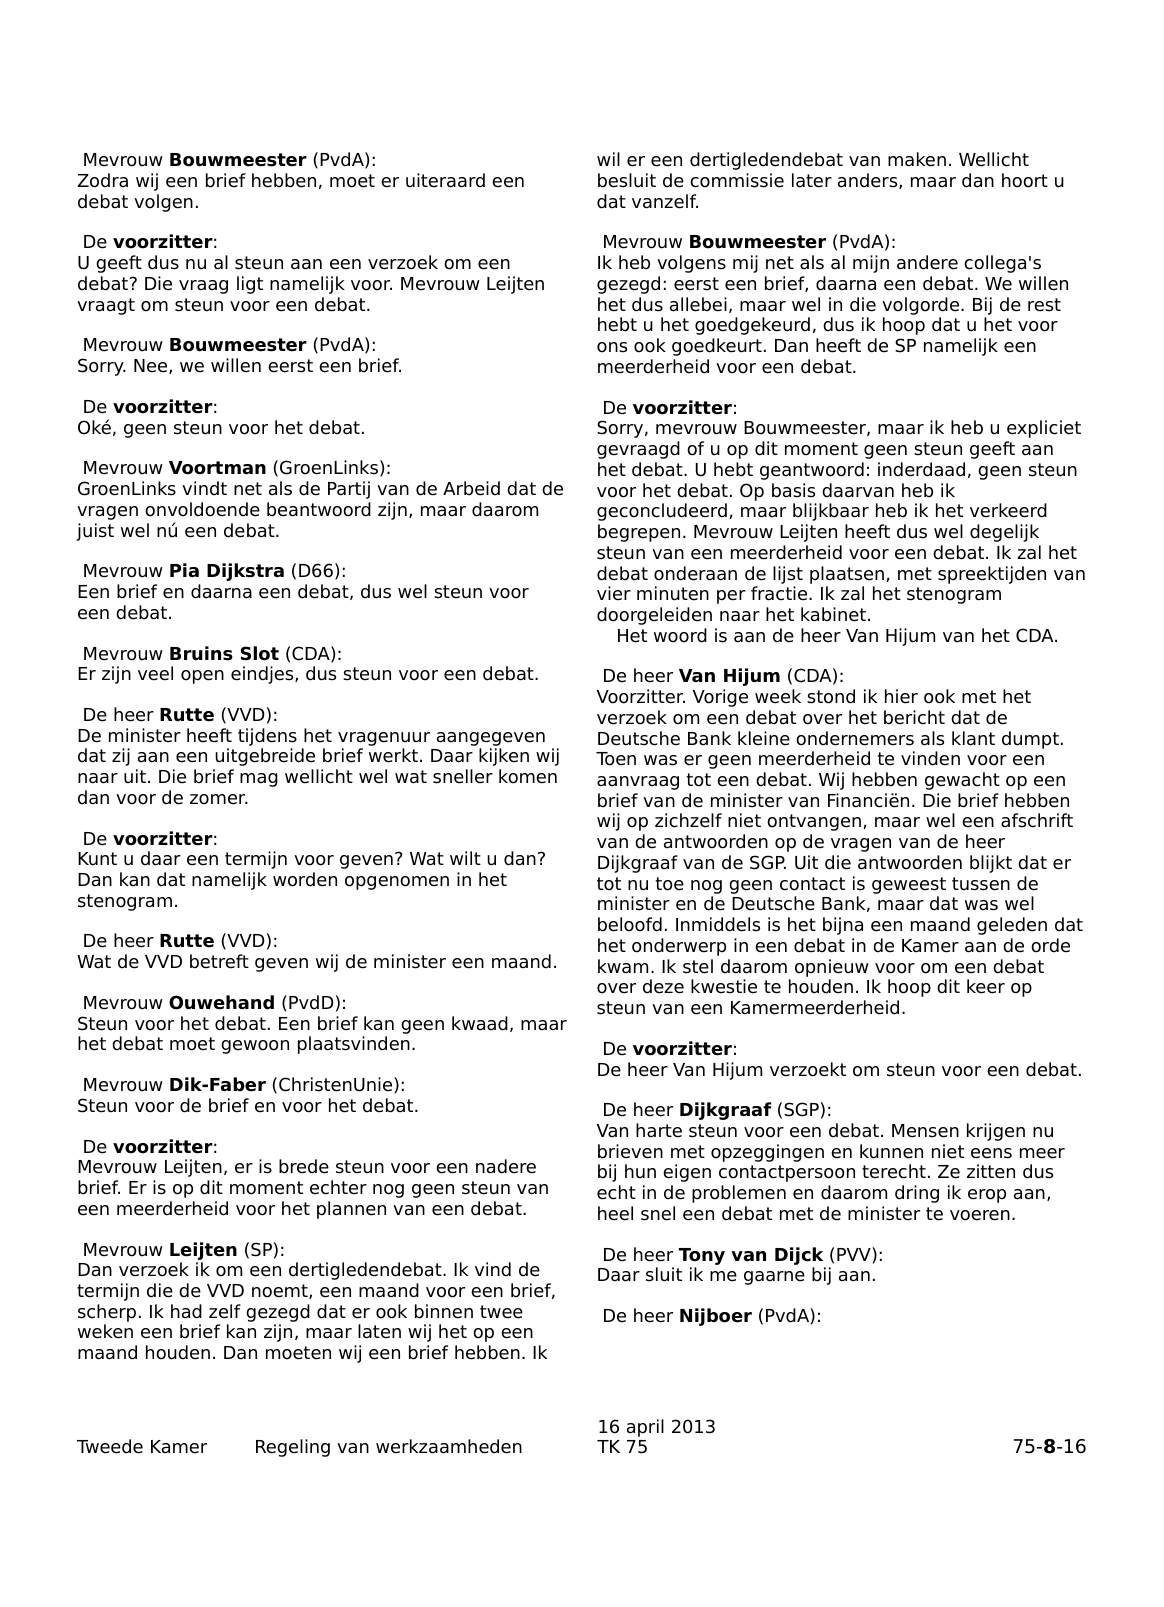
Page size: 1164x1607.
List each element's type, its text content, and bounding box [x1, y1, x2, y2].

text De voorzitter: [77, 232, 567, 253]
text De heer Van Hijum verzoekt om steun voor een debat. [596, 1059, 1087, 1080]
text Kunt u daar een termijn voor geven? Wat wilt u dan? Dan kan dat namelijk worden opgenomen in het stenogram. [77, 849, 567, 911]
text Wat de VVD betreft geven wij de minister een maand. [77, 952, 567, 973]
text Sorry, mevrouw Bouwmeester, maar ik heb u expliciet gevraagd of u op dit moment geen steun geeft aan het debat. U hebt geantwoord: inderdaad, geen steun voor het debat. Op basis daarvan heb ik geconcludeerd, maar blijkbaar heb ik het verkeerd begrepen. Mevrouw Leijten heeft dus wel degelijk steun van een meerderheid voor een debat. Ik zal het debat onderaan de lijst plaatsen, met spreektijden van vier minuten per fractie. Ik zal het stenogram doorgeleiden naar het kabinet. [596, 418, 1087, 626]
text Dan verzoek ik om een dertigledendebat. Ik vind de termijn die de VVD noemt, een maand voor een brief, scherp. Ik had zelf gezegd dat er ook binnen twee weken een brief kan zijn, maar laten wij het op een maand houden. Dan moeten wij een brief hebben. Ik [77, 1260, 567, 1364]
text Mevrouw Leijten (SP): [77, 1239, 567, 1260]
text Oké, geen steun voor het debat. [77, 417, 567, 438]
text De minister heeft tijdens het vragenuur aangegeven dat zij aan een uitgebreide brief werkt. Daar kijken wij naar uit. Die brief mag wellicht wel wat sneller komen dan voor de zomer. [77, 726, 567, 808]
text De voorzitter: [77, 1136, 567, 1157]
text De heer Dijkgraaf (SGP): [596, 1100, 1087, 1121]
text Voorzitter. Vorige week stond ik hier ook met het verzoek om een debat over het bericht dat de Deutsche Bank kleine ondernemers als klant dumpt. Toen was er geen meerderheid te vinden voor een aanvraag tot een debat. Wij hebben gewacht op een brief van de minister van Financiën. Die brief hebben wij op zichzelf niet ontvangen, maar wel een afschrift van de antwoorden op de vragen van de heer Dijkgraaf van de SGP. Uit die antwoorden blijkt dat er tot nu toe nog geen contact is geweest tussen de minister en de Deutsche Bank, maar dat was wel beloofd. Inmiddels is het bijna een maand geleden dat het onderwerp in een debat in de Kamer aan de orde kwam. Ik stel daarom opnieuw voor om een debat over deze kwestie te houden. Ik hoop dit keer op steun van een Kamermeerderheid. [596, 687, 1087, 1019]
text Mevrouw Ouwehand (PvdD): [77, 993, 567, 1013]
text De heer Rutte (VVD): [77, 705, 567, 726]
text De voorzitter: [596, 1039, 1087, 1059]
text wil er een dertigledendebat van maken. Wellicht besluit de commissie later anders, maar dan hoort u dat vanzelf. [596, 150, 1087, 212]
text Een brief en daarna een debat, dus wel steun voor een debat. [77, 582, 567, 623]
text Sorry. Nee, we willen eerst een brief. [77, 356, 567, 377]
text Mevrouw Bouwmeester (PvdA): [596, 232, 1087, 253]
text Er zijn veel open eindjes, dus steun voor een debat. [77, 664, 567, 685]
text De voorzitter: [77, 828, 567, 849]
text Mevrouw Bruins Slot (CDA): [77, 643, 567, 664]
text Mevrouw Pia Dijkstra (D66): [77, 561, 567, 582]
text Zodra wij een brief hebben, moet er uiteraard een debat volgen. [77, 171, 567, 212]
text De heer Rutte (VVD): [77, 931, 567, 952]
text De heer Tony van Dijck (PVV): [596, 1244, 1087, 1265]
text Mevrouw Bouwmeester (PvdA): [77, 335, 567, 356]
text U geeft dus nu al steun aan een verzoek om een debat? Die vraag ligt namelijk voor. Mevrouw Leijten vraagt om steun voor een debat. [77, 253, 567, 315]
text Mevrouw Voortman (GroenLinks): [77, 458, 567, 479]
text Het woord is aan de heer Van Hijum van het CDA. [596, 626, 1087, 646]
text Mevrouw Dik-Faber (ChristenUnie): [77, 1075, 567, 1096]
text GroenLinks vindt net als de Partij van de Arbeid dat de vragen onvoldoende beantwoord zijn, maar daarom juist wel nú een debat. [77, 479, 567, 541]
text Ik heb volgens mij net als al mijn andere collega's gezegd: eerst een brief, daarna een debat. We willen het dus allebei, maar wel in die volgorde. Bij de rest hebt u het goedgekeurd, dus ik hoop dat u het voor ons ook goedkeurt. Dan heeft de SP namelijk een meerderheid voor een debat. [596, 253, 1087, 377]
text Steun voor de brief en voor het debat. [77, 1096, 567, 1116]
text Daar sluit ik me gaarne bij aan. [596, 1265, 1087, 1286]
text De voorzitter: [596, 397, 1087, 418]
text De heer Van Hijum (CDA): [596, 666, 1087, 687]
text Van harte steun voor een debat. Mensen krijgen nu brieven met opzeggingen en kunnen niet eens meer bij hun eigen contactpersoon terecht. Ze zitten dus echt in de problemen en daarom dring ik erop aan, heel snel een debat met de minister te voeren. [596, 1121, 1087, 1224]
text Mevrouw Leijten, er is brede steun voor een nadere brief. Er is op dit moment echter nog geen steun van een meerderheid voor het plannen van een debat. [77, 1157, 567, 1219]
text Steun voor het debat. Een brief kan geen kwaad, maar het debat moet gewoon plaatsvinden. [77, 1013, 567, 1055]
text Mevrouw Bouwmeester (PvdA): [77, 150, 567, 171]
text De heer Nijboer (PvdA): [596, 1306, 1087, 1327]
text De voorzitter: [77, 397, 567, 417]
